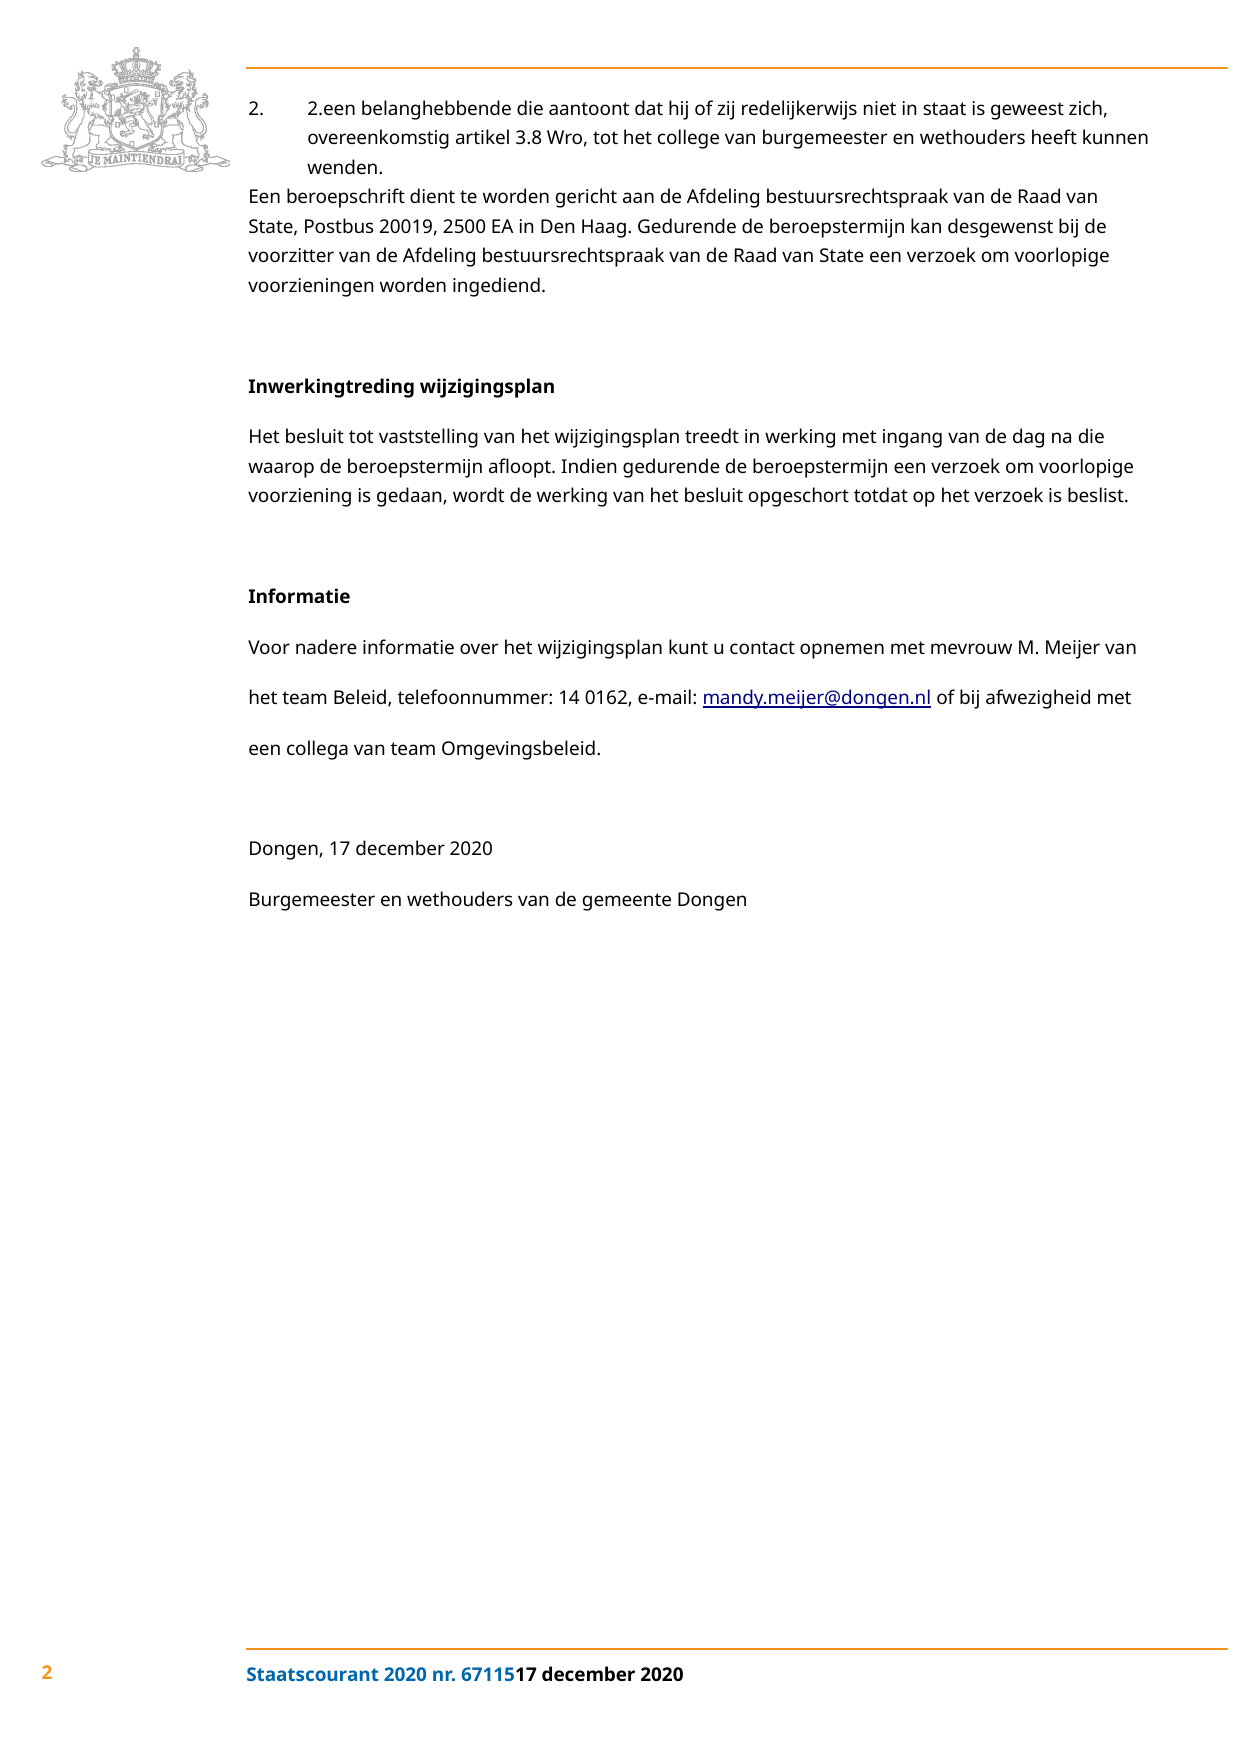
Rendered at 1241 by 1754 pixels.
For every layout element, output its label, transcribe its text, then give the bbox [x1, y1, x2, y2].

text Inwerkingtreding wijzigingsplan [248, 373, 1152, 399]
text Een beroepschrift dient te worden gericht aan de Afdeling bestuursrechtspraak van de Raad van State, Postbus 20019, 2500 EA in Den Haag. Gedurende de beroepstermijn kan desgewenst bij de voorzitter van de Afdeling bestuursrechtspraak van de Raad van State een verzoek om voorlopige voorzieningen worden ingediend. [248, 183, 1152, 298]
text Burgemeester en wethouders van de gemeente Dongen [248, 886, 1152, 912]
text Voor nadere informatie over het wijzigingsplan kunt u contact opnemen met mevrouw M. Meijer van [248, 634, 1152, 660]
text Dongen, 17 december 2020 [248, 836, 1152, 861]
text Informatie [248, 583, 1152, 609]
text het team Beleid, telefoonnummer: 14 0162, e-mail: mandy.meijer@dongen.nl of bij afwezigheid met [248, 684, 1152, 710]
text een collega van team Omgevingsbeleid. [248, 735, 1152, 761]
list 2.een belanghebbende die aantoont dat hij of zij redelijkerwijs niet in staat is geweest zich, overeenkomstig artikel 3.8 Wro, tot het college van burgemeester en wethouders heeft kunnen wenden. [248, 95, 1152, 180]
text Het besluit tot vaststelling van het wijzigingsplan treedt in werking met ingang van de dag na die waarop de beroepstermijn afloopt. Indien gedurende de beroepstermijn een verzoek om voorlopige voorziening is gedaan, wordt de werking van het besluit opgeschort totdat op het verzoek is beslist. [248, 423, 1152, 508]
picture [41, 47, 231, 172]
